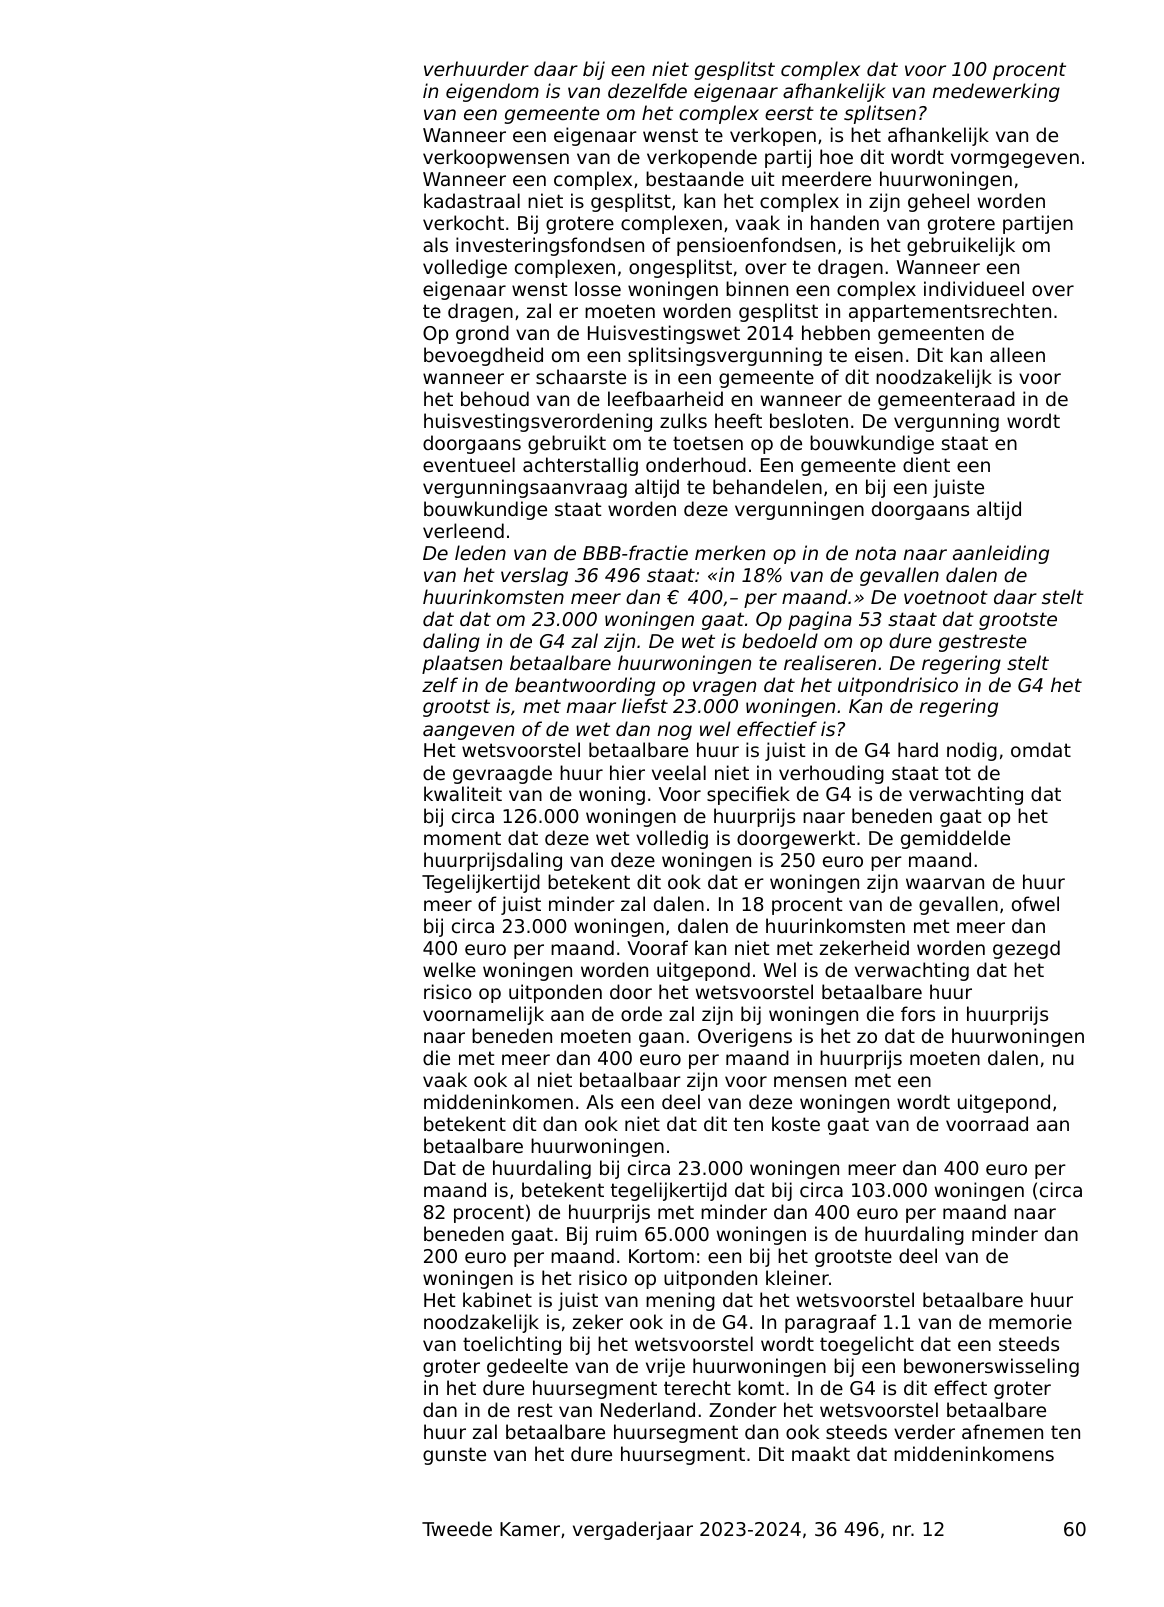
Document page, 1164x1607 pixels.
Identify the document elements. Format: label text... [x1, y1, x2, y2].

text Het kabinet is juist van mening dat het wetsvoorstel betaalbare huur noodzakelijk is, zeker ook in de G4. In paragraaf 1.1 van de memorie van toelichting bij het wetsvoorstel wordt toegelicht dat een steeds groter gedeelte van de vrije huurwoningen bij een bewonerswisseling in het dure huursegment terecht komt. In de G4 is dit effect groter dan in de rest van Nederland. Zonder het wetsvoorstel betaalbare huur zal betaalbare huursegment dan ook steeds verder afnemen ten gunste van het dure huursegment. Dit maakt dat middeninkomens [422, 1290, 1087, 1466]
text verhuurder daar bij een niet gesplitst complex dat voor 100 procent in eigendom is van dezelfde eigenaar afhankelijk van medewerking van een gemeente om het complex eerst te splitsen? [422, 59, 1087, 125]
text Het wetsvoorstel betaalbare huur is juist in de G4 hard nodig, omdat de gevraagde huur hier veelal niet in verhouding staat tot de kwaliteit van de woning. Voor specifiek de G4 is de verwachting dat bij circa 126.000 woningen de huurprijs naar beneden gaat op het moment dat deze wet volledig is doorgewerkt. De gemiddelde huurprijsdaling van deze woningen is 250 euro per maand. Tegelijkertijd betekent dit ook dat er woningen zijn waarvan de huur meer of juist minder zal dalen. In 18 procent van de gevallen, ofwel bij circa 23.000 woningen, dalen de huurinkomsten met meer dan 400 euro per maand. Vooraf kan niet met zekerheid worden gezegd welke woningen worden uitgepond. Wel is de verwachting dat het risico op uitponden door het wetsvoorstel betaalbare huur voornamelijk aan de orde zal zijn bij woningen die fors in huurprijs naar beneden moeten gaan. Overigens is het zo dat de huurwoningen die met meer dan 400 euro per maand in huurprijs moeten dalen, nu vaak ook al niet betaalbaar zijn voor mensen met een middeninkomen. Als een deel van deze woningen wordt uitgepond, betekent dit dan ook niet dat dit ten koste gaat van de voorraad aan betaalbare huurwoningen. [422, 740, 1087, 1158]
text Wanneer een eigenaar wenst te verkopen, is het afhankelijk van de verkoopwensen van de verkopende partij hoe dit wordt vormgegeven. Wanneer een complex, bestaande uit meerdere huurwoningen, kadastraal niet is gesplitst, kan het complex in zijn geheel worden verkocht. Bij grotere complexen, vaak in handen van grotere partijen als investeringsfondsen of pensioenfondsen, is het gebruikelijk om volledige complexen, ongesplitst, over te dragen. Wanneer een eigenaar wenst losse woningen binnen een complex individueel over te dragen, zal er moeten worden gesplitst in appartementsrechten. Op grond van de Huisvestingswet 2014 hebben gemeenten de bevoegdheid om een splitsingsvergunning te eisen. Dit kan alleen wanneer er schaarste is in een gemeente of dit noodzakelijk is voor het behoud van de leefbaarheid en wanneer de gemeenteraad in de huisvestingsverordening zulks heeft besloten. De vergunning wordt doorgaans gebruikt om te toetsen op de bouwkundige staat en eventueel achterstallig onderhoud. Een gemeente dient een vergunningsaanvraag altijd te behandelen, en bij een juiste bouwkundige staat worden deze vergunningen doorgaans altijd verleend. [422, 125, 1087, 543]
text Dat de huurdaling bij circa 23.000 woningen meer dan 400 euro per maand is, betekent tegelijkertijd dat bij circa 103.000 woningen (circa 82 procent) de huurprijs met minder dan 400 euro per maand naar beneden gaat. Bij ruim 65.000 woningen is de huurdaling minder dan 200 euro per maand. Kortom: een bij het grootste deel van de woningen is het risico op uitponden kleiner. [422, 1158, 1087, 1290]
text De leden van de BBB-fractie merken op in de nota naar aanleiding van het verslag 36 496 staat: «in 18% van de gevallen dalen de huurinkomsten meer dan € 400,– per maand.» De voetnoot daar stelt dat dat om 23.000 woningen gaat. Op pagina 53 staat dat grootste daling in de G4 zal zijn. De wet is bedoeld om op dure gestreste plaatsen betaalbare huurwoningen te realiseren. De regering stelt zelf in de beantwoording op vragen dat het uitpondrisico in de G4 het grootst is, met maar liefst 23.000 woningen. Kan de regering aangeven of de wet dan nog wel effectief is? [422, 543, 1087, 740]
